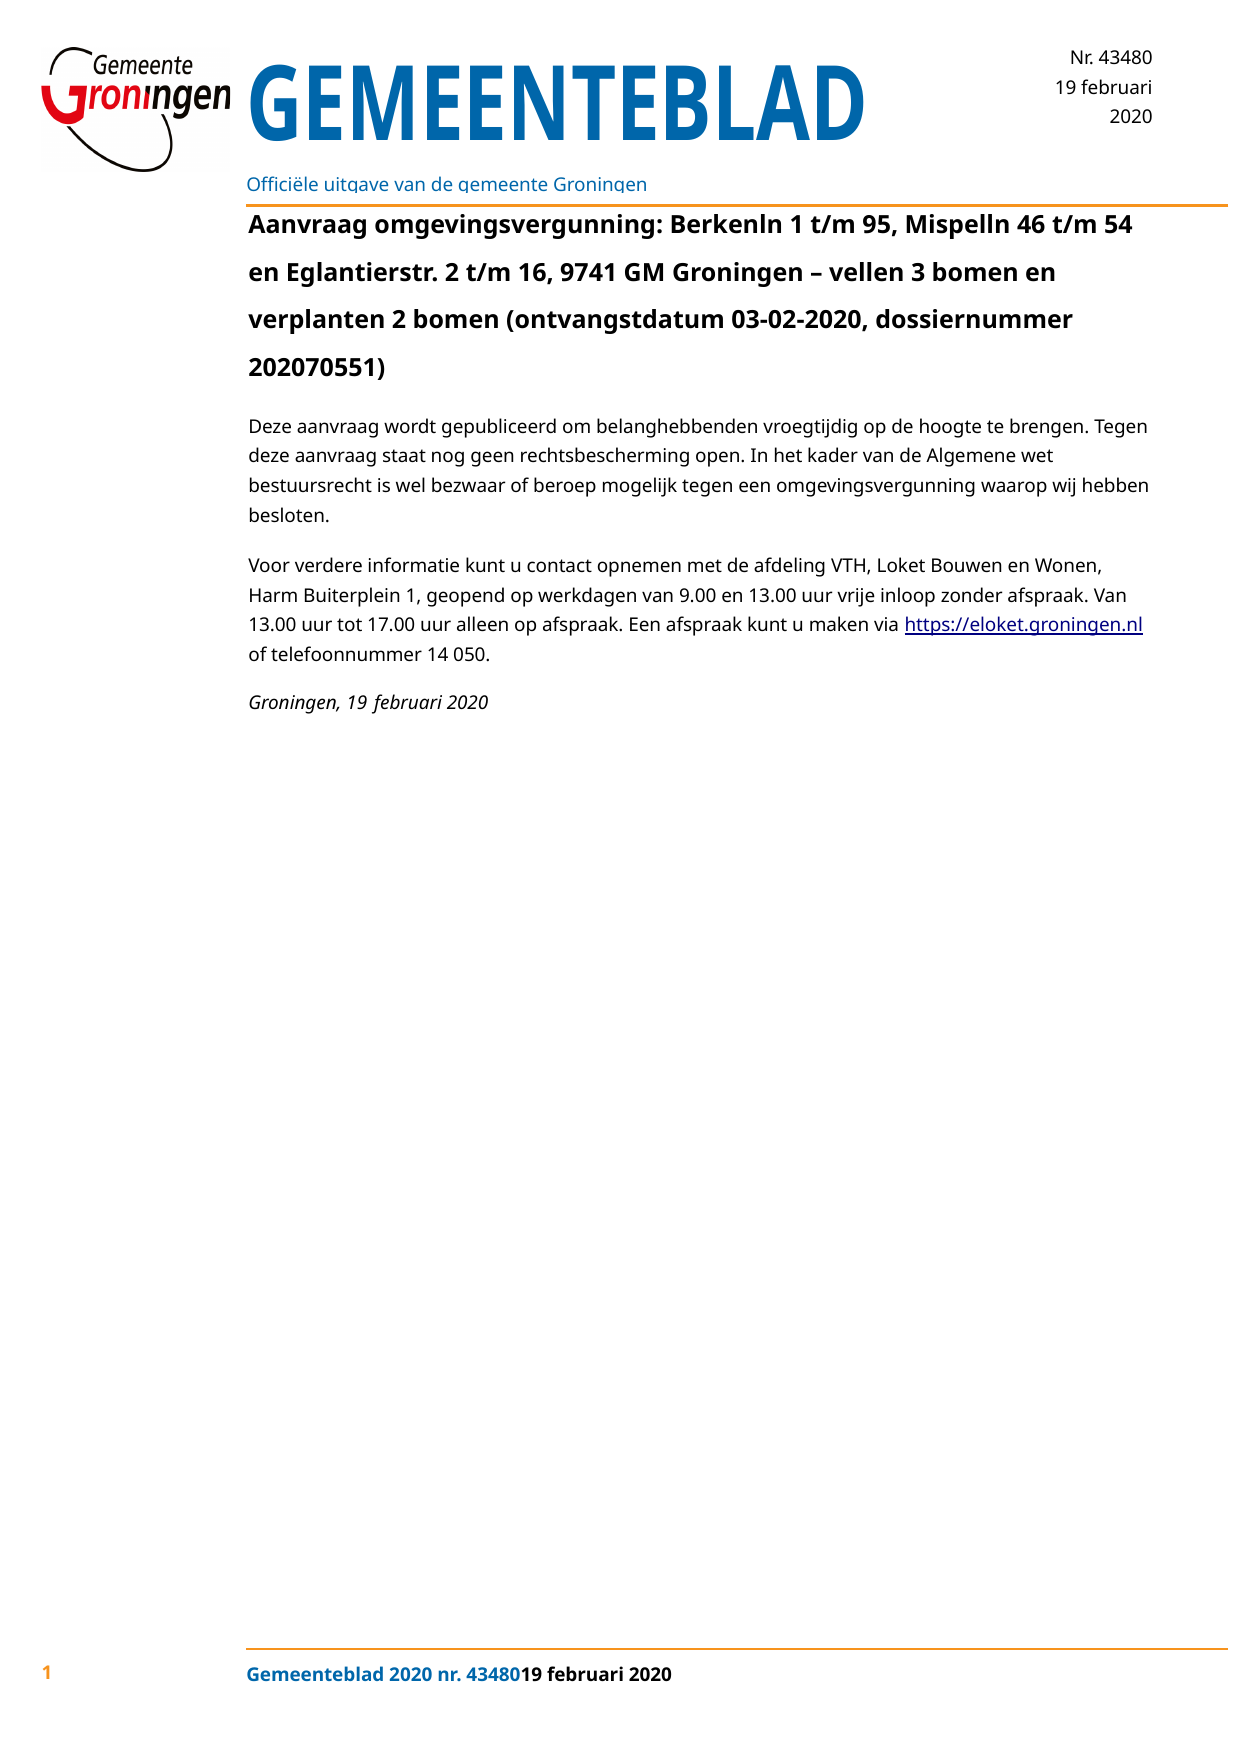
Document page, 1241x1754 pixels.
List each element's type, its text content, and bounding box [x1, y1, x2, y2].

text Aanvraag omgevingsvergunning: Berkenln 1 t/m 95, Mispelln 46 t/m 54 en Eglantierstr. 2 t/m 16, 9741 GM Groningen – vellen 3 bomen en verplanten 2 bomen (ontvangstdatum 03-02-2020, dossiernummer 202070551) [248, 207, 1152, 384]
picture [41, 47, 231, 172]
text Deze aanvraag wordt gepubliceerd om belanghebbenden vroegtijdig op de hoogte te brengen. Tegen deze aanvraag staat nog geen rechtsbescherming open. In het kader van de Algemene wet bestuursrecht is wel bezwaar of beroep mogelijk tegen een omgevingsvergunning waarop wij hebben besloten. [248, 413, 1152, 528]
text Voor verdere informatie kunt u contact opnemen met de afdeling VTH, Loket Bouwen en Wonen, Harm Buiterplein 1, geopend op werkdagen van 9.00 en 13.00 uur vrije inloop zonder afspraak. Van 13.00 uur tot 17.00 uur alleen op afspraak. Een afspraak kunt u maken via https://eloket.groningen.nl of telefoonnummer 14 050. [248, 552, 1152, 667]
text Groningen, 19 februari 2020 [248, 689, 1152, 714]
